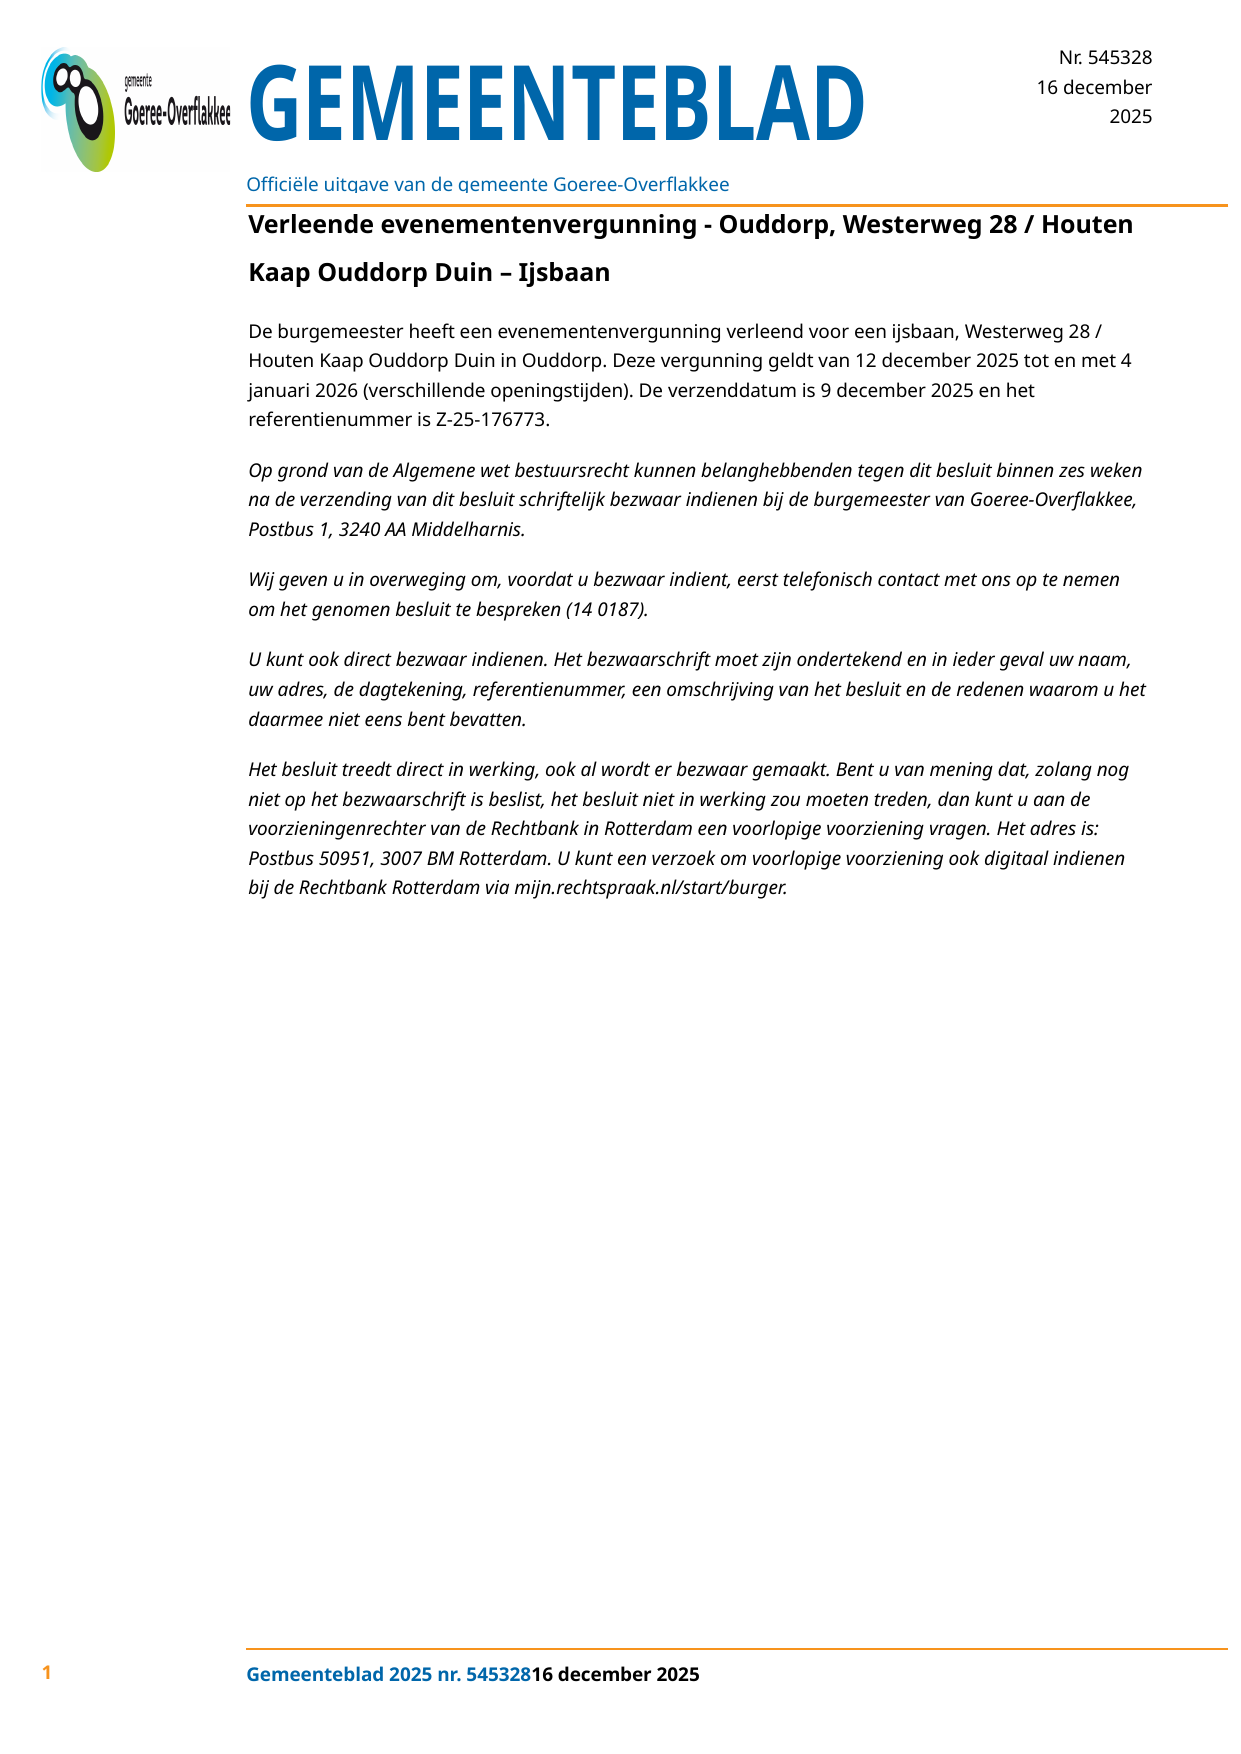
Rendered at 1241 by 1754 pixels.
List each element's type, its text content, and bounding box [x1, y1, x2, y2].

text Het besluit treedt direct in werking, ook al wordt er bezwaar gemaakt. Bent u van mening dat, zolang nog niet op het bezwaarschrift is beslist, het besluit niet in werking zou moeten treden, dan kunt u aan de voorzieningenrechter van de Rechtbank in Rotterdam een voorlopige voorziening vragen. Het adres is: Postbus 50951, 3007 BM Rotterdam. U kunt een verzoek om voorlopige voorziening ook digitaal indienen bij de Rechtbank Rotterdam via mijn.rechtspraak.nl/start/burger. [248, 756, 1152, 900]
text U kunt ook direct bezwaar indienen. Het bezwaarschrift moet zijn ondertekend en in ieder geval uw naam, uw adres, de dagtekening, referentienummer, een omschrijving van het besluit en de redenen waarom u het daarmee niet eens bent bevatten. [248, 647, 1152, 732]
text Verleende evenementenvergunning - Ouddorp, Westerweg 28 / Houten Kaap Ouddorp Duin – Ijsbaan [248, 207, 1152, 288]
picture [41, 47, 231, 172]
text Op grond van de Algemene wet bestuursrecht kunnen belanghebbenden tegen dit besluit binnen zes weken na de verzending van dit besluit schriftelijk bezwaar indienen bij de burgemeester van Goeree-Overflakkee, Postbus 1, 3240 AA Middelharnis. [248, 457, 1152, 542]
text Wij geven u in overweging om, voordat u bezwaar indient, eerst telefonisch contact met ons op te nemen om het genomen besluit te bespreken (14 0187). [248, 567, 1152, 622]
text De burgemeester heeft een evenementenvergunning verleend voor een ijsbaan, Westerweg 28 / Houten Kaap Ouddorp Duin in Ouddorp. Deze vergunning geldt van 12 december 2025 tot en met 4 januari 2026 (verschillende openingstijden). De verzenddatum is 9 december 2025 en het referentienummer is Z-25-176773. [248, 318, 1152, 432]
